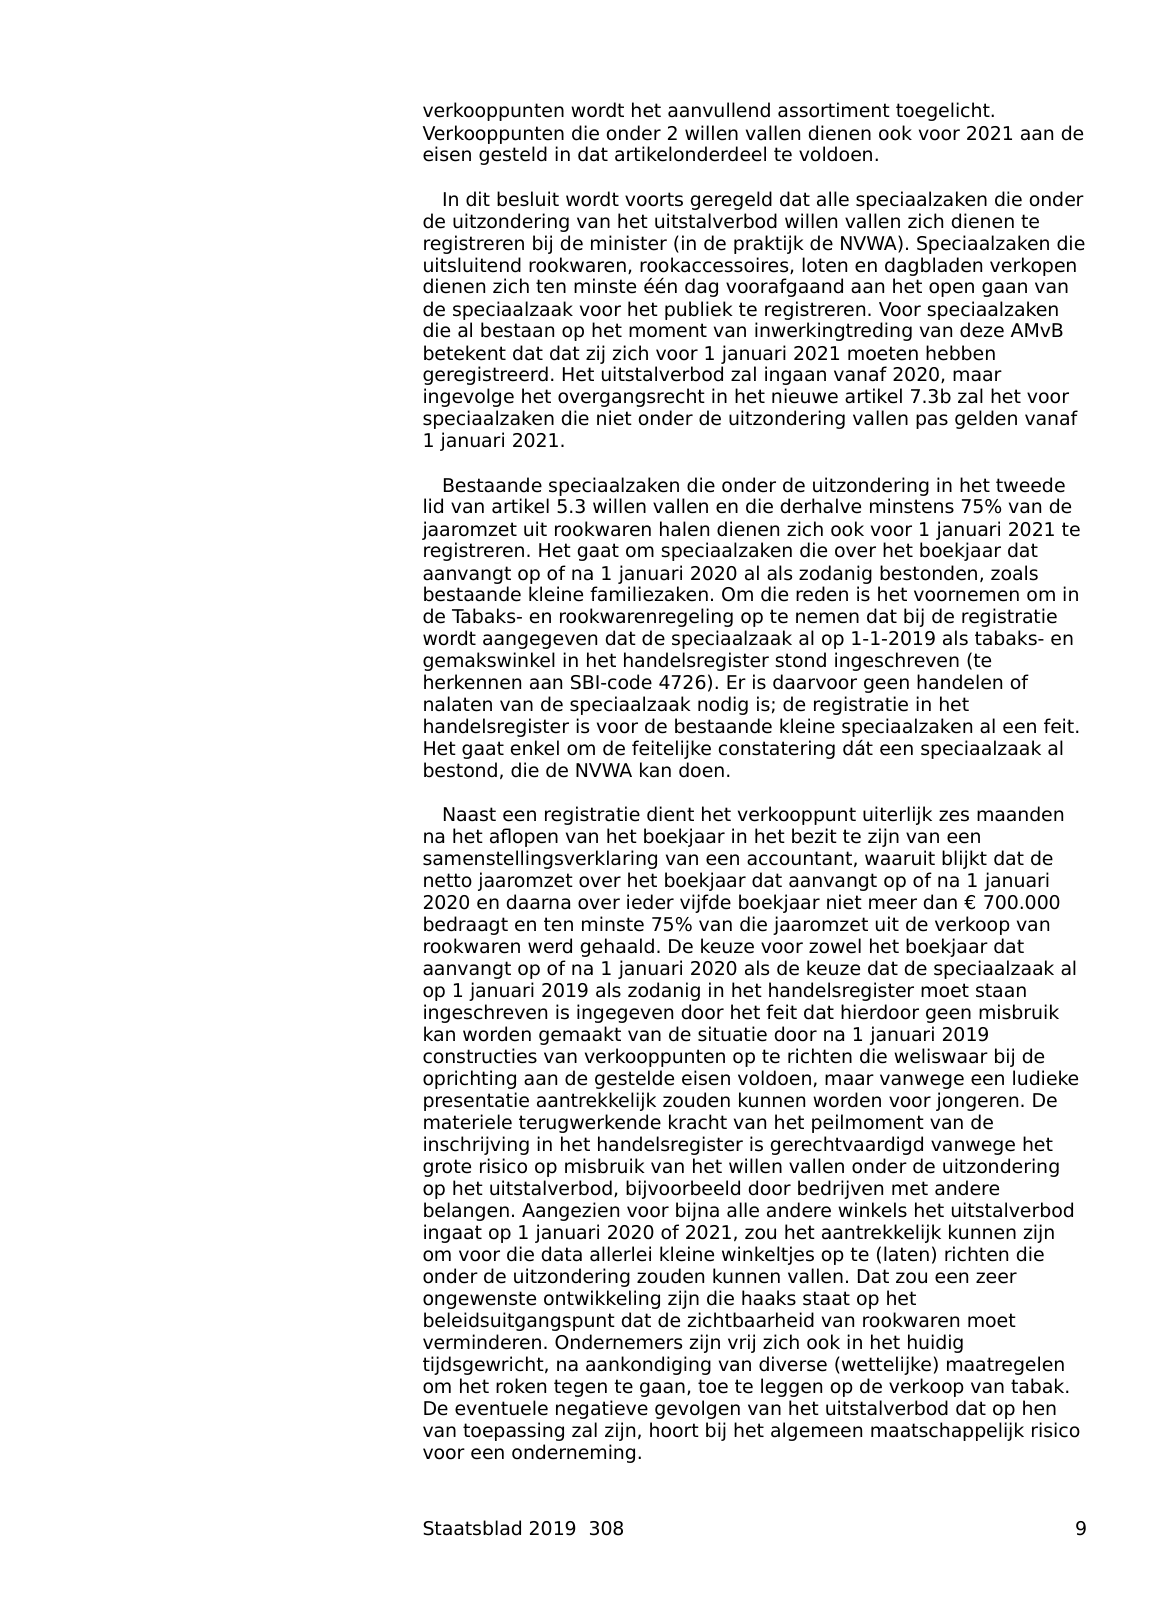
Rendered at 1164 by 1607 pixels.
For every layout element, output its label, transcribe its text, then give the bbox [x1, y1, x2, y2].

text Naast een registratie dient het verkooppunt uiterlijk zes maanden na het aflopen van het boekjaar in het bezit te zijn van een samenstellingsverklaring van een accountant, waaruit blijkt dat de netto jaaromzet over het boekjaar dat aanvangt op of na 1 januari 2020 en daarna over ieder vijfde boekjaar niet meer dan € 700.000 bedraagt en ten minste 75% van die jaaromzet uit de verkoop van rookwaren werd gehaald. De keuze voor zowel het boekjaar dat aanvangt op of na 1 januari 2020 als de keuze dat de speciaalzaak al op 1 januari 2019 als zodanig in het handelsregister moet staan ingeschreven is ingegeven door het feit dat hierdoor geen misbruik kan worden gemaakt van de situatie door na 1 januari 2019 constructies van verkooppunten op te richten die weliswaar bij de oprichting aan de gestelde eisen voldoen, maar vanwege een ludieke presentatie aantrekkelijk zouden kunnen worden voor jongeren. De materiele terugwerkende kracht van het peilmoment van de inschrijving in het handelsregister is gerechtvaardigd vanwege het grote risico op misbruik van het willen vallen onder de uitzondering op het uitstalverbod, bijvoorbeeld door bedrijven met andere belangen. Aangezien voor bijna alle andere winkels het uitstalverbod ingaat op 1 januari 2020 of 2021, zou het aantrekkelijk kunnen zijn om voor die data allerlei kleine winkeltjes op te (laten) richten die onder de uitzondering zouden kunnen vallen. Dat zou een zeer ongewenste ontwikkeling zijn die haaks staat op het beleidsuitgangspunt dat de zichtbaarheid van rookwaren moet verminderen. Ondernemers zijn vrij zich ook in het huidig tijdsgewricht, na aankondiging van diverse (wettelijke) maatregelen om het roken tegen te gaan, toe te leggen op de verkoop van tabak. De eventuele negatieve gevolgen van het uitstalverbod dat op hen van toepassing zal zijn, hoort bij het algemeen maatschappelijk risico voor een onderneming. [422, 804, 1087, 1464]
text Bestaande speciaalzaken die onder de uitzondering in het tweede lid van artikel 5.3 willen vallen en die derhalve minstens 75% van de jaaromzet uit rookwaren halen dienen zich ook voor 1 januari 2021 te registreren. Het gaat om speciaalzaken die over het boekjaar dat aanvangt op of na 1 januari 2020 al als zodanig bestonden, zoals bestaande kleine familiezaken. Om die reden is het voornemen om in de Tabaks- en rookwarenregeling op te nemen dat bij de registratie wordt aangegeven dat de speciaalzaak al op 1-1-2019 als tabaks- en gemakswinkel in het handelsregister stond ingeschreven (te herkennen aan SBI-code 4726). Er is daarvoor geen handelen of nalaten van de speciaalzaak nodig is; de registratie in het handelsregister is voor de bestaande kleine speciaalzaken al een feit. Het gaat enkel om de feitelijke constatering dát een speciaalzaak al bestond, die de NVWA kan doen. [422, 474, 1087, 782]
text In dit besluit wordt voorts geregeld dat alle speciaalzaken die onder de uitzondering van het uitstalverbod willen vallen zich dienen te registreren bij de minister (in de praktijk de NVWA). Speciaalzaken die uitsluitend rookwaren, rookaccessoires, loten en dagbladen verkopen dienen zich ten minste één dag voorafgaand aan het open gaan van de speciaalzaak voor het publiek te registreren. Voor speciaalzaken die al bestaan op het moment van inwerkingtreding van deze AMvB betekent dat dat zij zich voor 1 januari 2021 moeten hebben geregistreerd. Het uitstalverbod zal ingaan vanaf 2020, maar ingevolge het overgangsrecht in het nieuwe artikel 7.3b zal het voor speciaalzaken die niet onder de uitzondering vallen pas gelden vanaf 1 januari 2021. [422, 188, 1087, 452]
text verkooppunten wordt het aanvullend assortiment toegelicht. Verkooppunten die onder 2 willen vallen dienen ook voor 2021 aan de eisen gesteld in dat artikelonderdeel te voldoen. [422, 100, 1087, 166]
